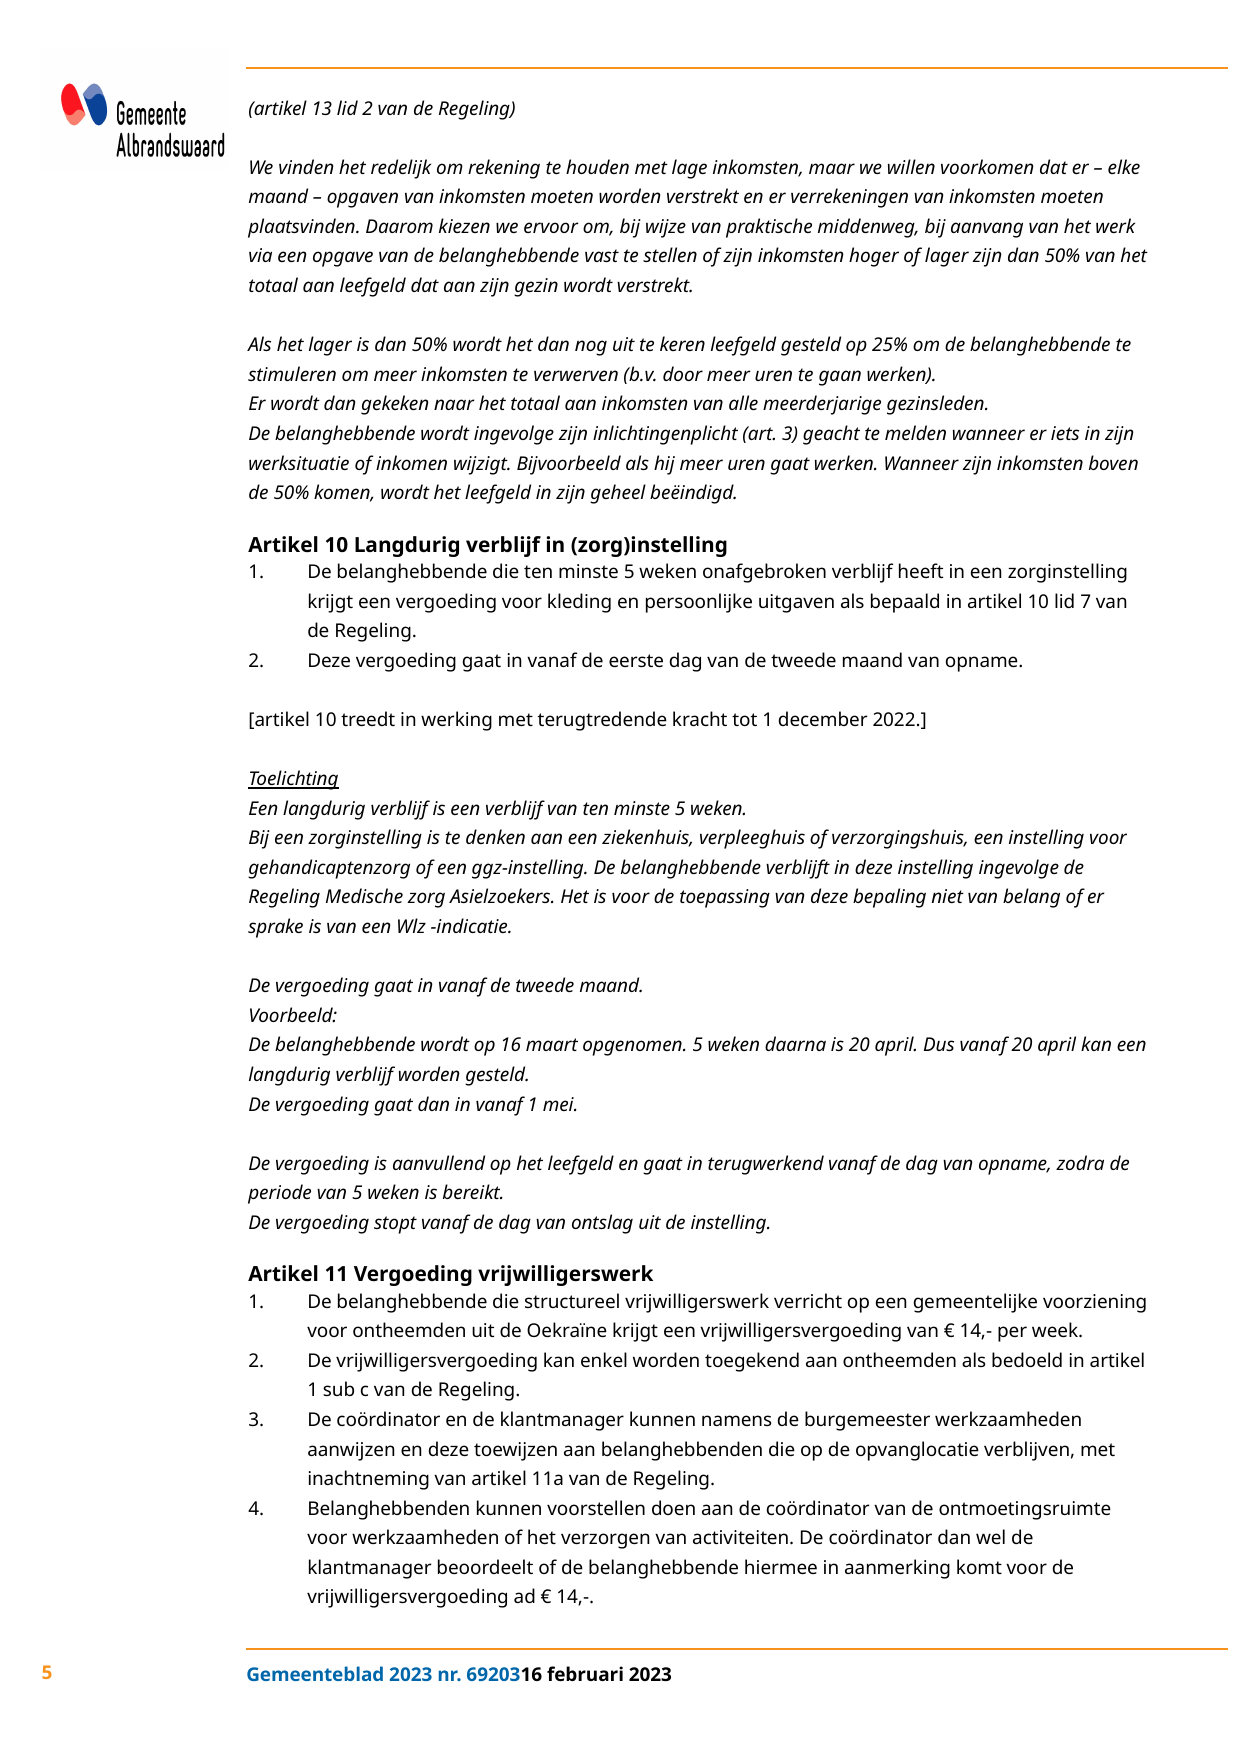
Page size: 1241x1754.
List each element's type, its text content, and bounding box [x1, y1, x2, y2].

text De vergoeding gaat dan in vanaf 1 mei. [248, 1091, 1152, 1116]
text Een langdurig verblijf is een verblijf van ten minste 5 weken. [248, 795, 1152, 821]
text De belanghebbende wordt op 16 maart opgenomen. 5 weken daarna is 20 april. Dus vanaf 20 april kan een langdurig verblijf worden gesteld. [248, 1032, 1152, 1087]
text Toelichting [248, 765, 1152, 791]
list Deze vergoeding gaat in vanaf de eerste dag van de tweede maand van opname. [248, 647, 1152, 673]
list Belanghebbenden kunnen voorstellen doen aan de coördinator van de ontmoetingsruimte voor werkzaamheden of het verzorgen van activiteiten. De coördinator dan wel de klantmanager beoordeelt of de belanghebbende hiermee in aanmerking komt voor de vrijwilligersvergoeding ad € 14,-. [248, 1495, 1152, 1609]
text De vergoeding stopt vanaf de dag van ontslag uit de instelling. [248, 1209, 1152, 1235]
text Voorbeeld: [248, 1002, 1152, 1028]
text Artikel 11 Vergoeding vrijwilligerswerk [248, 1259, 1152, 1288]
text Er wordt dan gekeken naar het totaal aan inkomsten van alle meerderjarige gezinsleden. [248, 391, 1152, 416]
list De coördinator en de klantmanager kunnen namens de burgemeester werkzaamheden aanwijzen en deze toewijzen aan belanghebbenden die op de opvanglocatie verblijven, met inachtneming van artikel 11a van de Regeling. [248, 1406, 1152, 1491]
text De belanghebbende wordt ingevolge zijn inlichtingenplicht (art. 3) geacht te melden wanneer er iets in zijn werksituatie of inkomen wijzigt. Bijvoorbeeld als hij meer uren gaat werken. Wanneer zijn inkomsten boven de 50% komen, wordt het leefgeld in zijn geheel beëindigd. [248, 420, 1152, 505]
list De belanghebbende die structureel vrijwilligerswerk verricht op een gemeentelijke voorziening voor ontheemden uit de Oekraïne krijgt een vrijwilligersvergoeding van € 14,- per week. [248, 1288, 1152, 1343]
picture [41, 47, 231, 172]
text De vergoeding gaat in vanaf de tweede maand. [248, 972, 1152, 998]
list De vrijwilligersvergoeding kan enkel worden toegekend aan ontheemden als bedoeld in artikel 1 sub c van de Regeling. [248, 1347, 1152, 1402]
text [artikel 10 treedt in werking met terugtredende kracht tot 1 december 2022.] [248, 706, 1152, 732]
text Artikel 10 Langdurig verblijf in (zorg)instelling [248, 530, 1152, 558]
text We vinden het redelijk om rekening te houden met lage inkomsten, maar we willen voorkomen dat er – elke maand – opgaven van inkomsten moeten worden verstrekt en er verrekeningen van inkomsten moeten plaatsvinden. Daarom kiezen we ervoor om, bij wijze van praktische middenweg, bij aanvang van het werk via een opgave van de belanghebbende vast te stellen of zijn inkomsten hoger of lager zijn dan 50% van het totaal aan leefgeld dat aan zijn gezin wordt verstrekt. [248, 154, 1152, 298]
text Bij een zorginstelling is te denken aan een ziekenhuis, verpleeghuis of verzorgingshuis, een instelling voor gehandicaptenzorg of een ggz-instelling. De belanghebbende verblijft in deze instelling ingevolge de Regeling Medische zorg Asielzoekers. Het is voor de toepassing van deze bepaling niet van belang of er sprake is van een Wlz -indicatie. [248, 824, 1152, 939]
text (artikel 13 lid 2 van de Regeling) [248, 95, 1152, 121]
text Als het lager is dan 50% wordt het dan nog uit te keren leefgeld gesteld op 25% om de belanghebbende te stimuleren om meer inkomsten te verwerven (b.v. door meer uren te gaan werken). [248, 331, 1152, 387]
text De vergoeding is aanvullend op het leefgeld en gaat in terugwerkend vanaf de dag van opname, zodra de periode van 5 weken is bereikt. [248, 1150, 1152, 1205]
list De belanghebbende die ten minste 5 weken onafgebroken verblijf heeft in een zorginstelling krijgt een vergoeding voor kleding en persoonlijke uitgaven als bepaald in artikel 10 lid 7 van de Regeling. [248, 558, 1152, 643]
